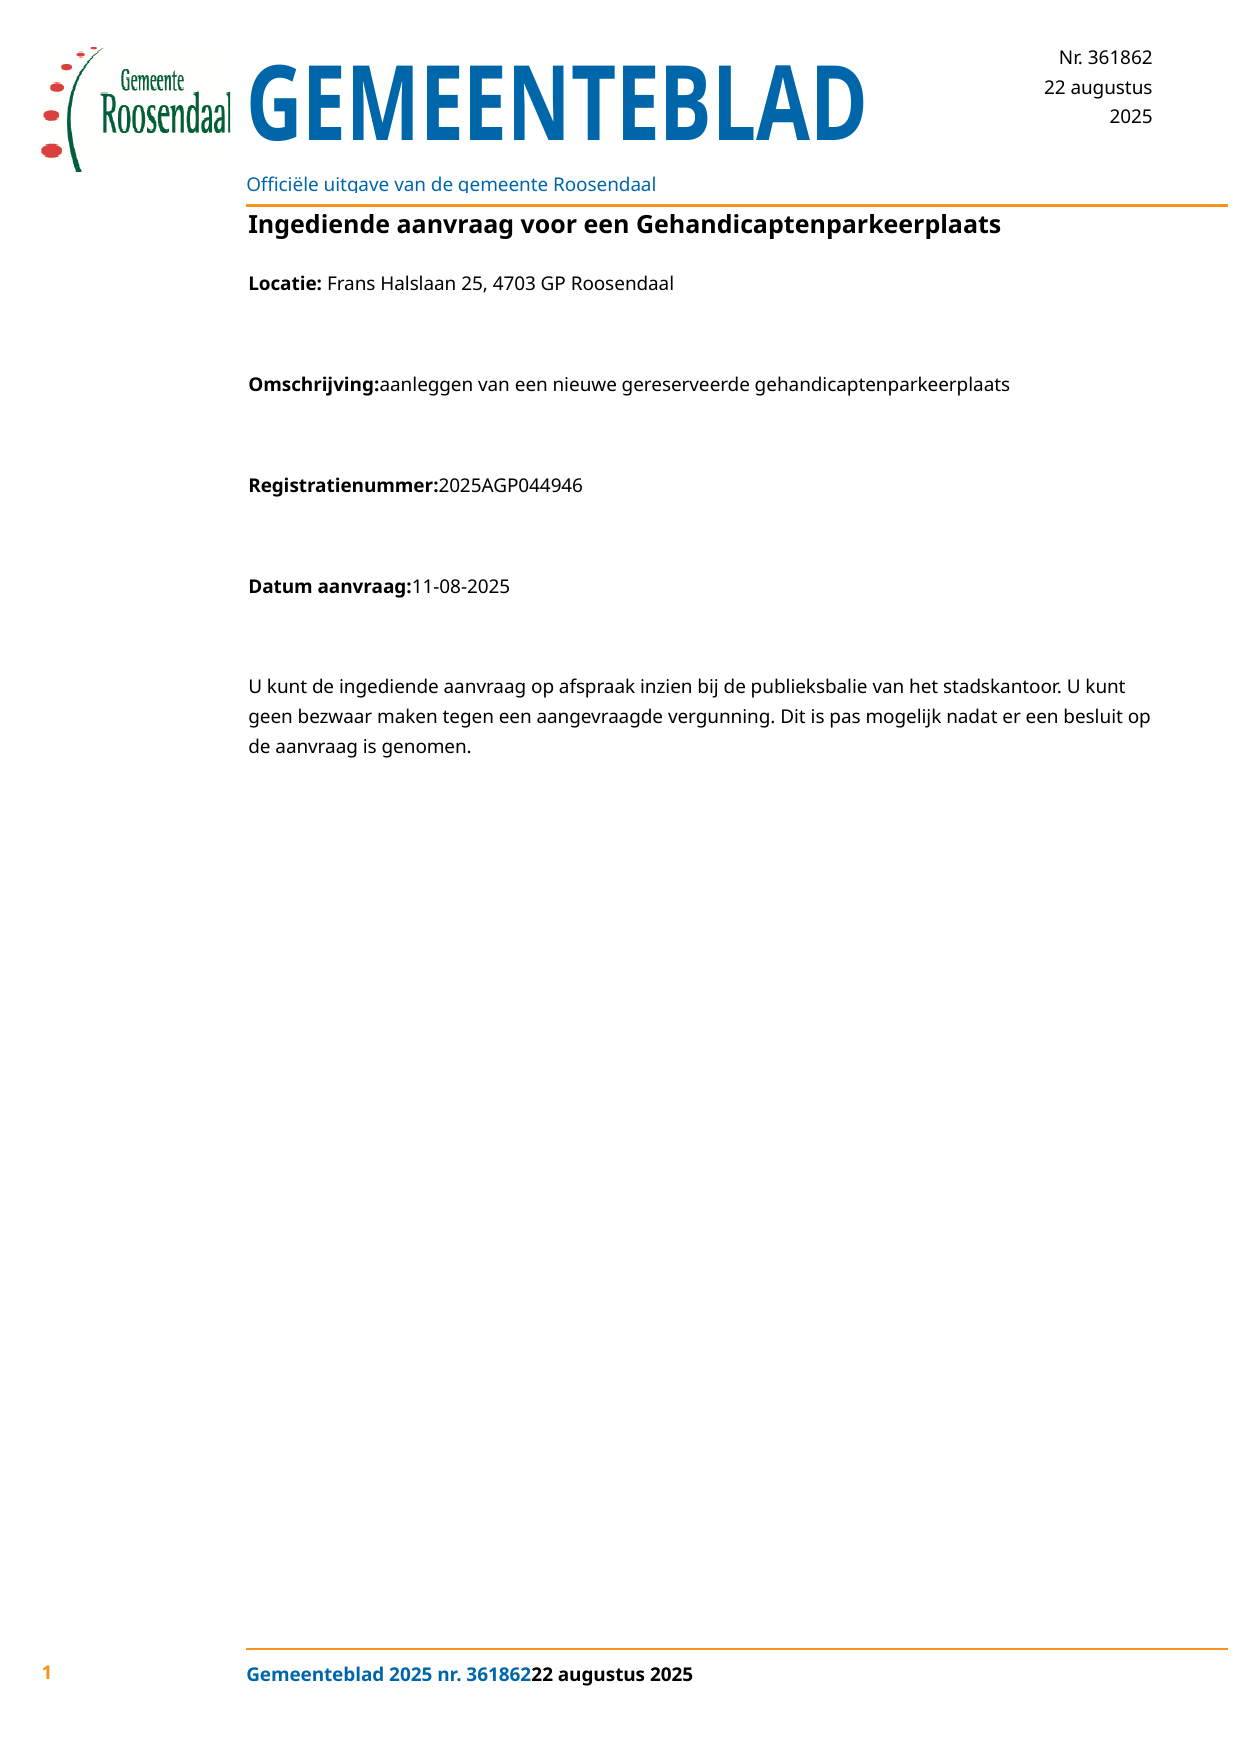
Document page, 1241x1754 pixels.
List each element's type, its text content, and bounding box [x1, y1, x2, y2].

text Datum aanvraag:11-08-2025 [248, 573, 1152, 598]
text Ingediende aanvraag voor een Gehandicaptenparkeerplaats [248, 207, 1152, 241]
text Locatie: Frans Halslaan 25, 4703 GP Roosendaal [248, 270, 1152, 296]
text Omschrijving:aanleggen van een nieuwe gereserveerde gehandicaptenparkeerplaats [248, 371, 1152, 397]
text U kunt de ingediende aanvraag op afspraak inzien bij de publieksbalie van het stadskantoor. U kunt geen bezwaar maken tegen een aangevraagde vergunning. Dit is pas mogelijk nadat er een besluit op de aanvraag is genomen. [248, 674, 1152, 758]
text Registratienummer:2025AGP044946 [248, 472, 1152, 498]
picture [41, 47, 231, 172]
